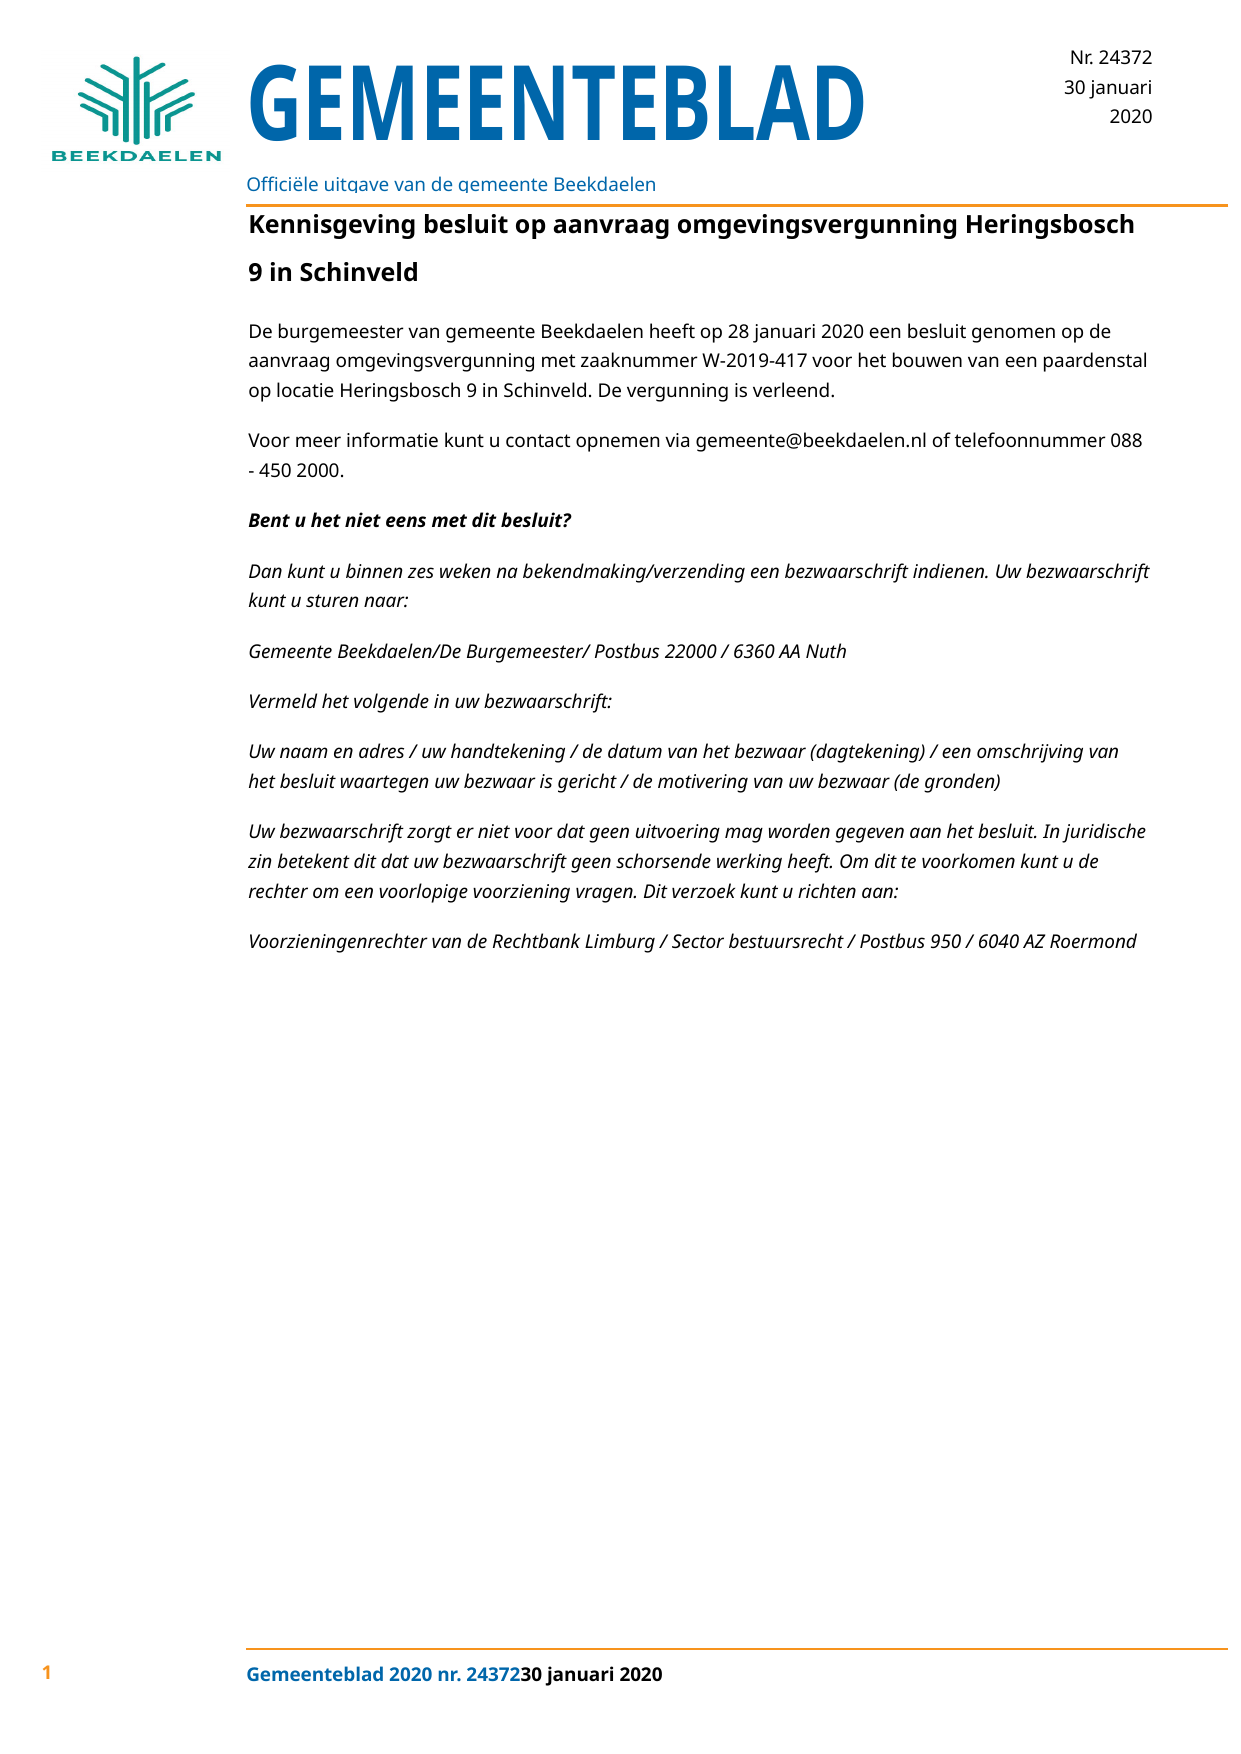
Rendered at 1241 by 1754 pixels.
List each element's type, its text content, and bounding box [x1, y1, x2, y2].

text Dan kunt u binnen zes weken na bekendmaking/verzending een bezwaarschrift indienen. Uw bezwaarschrift kunt u sturen naar: [248, 558, 1152, 613]
picture [41, 47, 231, 172]
text De burgemeester van gemeente Beekdaelen heeft op 28 januari 2020 een besluit genomen op de aanvraag omgevingsvergunning met zaaknummer W-2019-417 voor het bouwen van een paardenstal op locatie Heringsbosch 9 in Schinveld. De vergunning is verleend. [248, 318, 1152, 403]
text Uw naam en adres / uw handtekening / de datum van het bezwaar (dagtekening) / een omschrijving van het besluit waartegen uw bezwaar is gericht / de motivering van uw bezwaar (de gronden) [248, 739, 1152, 794]
text Kennisgeving besluit op aanvraag omgevingsvergunning Heringsbosch 9 in Schinveld [248, 207, 1152, 288]
text Vermeld het volgende in uw bezwaarschrift: [248, 688, 1152, 714]
text Uw bezwaarschrift zorgt er niet voor dat geen uitvoering mag worden gegeven aan het besluit. In juridische zin betekent dit dat uw bezwaarschrift geen schorsende werking heeft. Om dit te voorkomen kunt u de rechter om een voorlopige voorziening vragen. Dit verzoek kunt u richten aan: [248, 819, 1152, 904]
text Bent u het niet eens met dit besluit? [248, 507, 1152, 533]
text Gemeente Beekdaelen/De Burgemeester/ Postbus 22000 / 6360 AA Nuth [248, 638, 1152, 664]
text Voorzieningenrechter van de Rechtbank Limburg / Sector bestuursrecht / Postbus 950 / 6040 AZ Roermond [248, 928, 1152, 954]
text Voor meer informatie kunt u contact opnemen via gemeente@beekdaelen.nl of telefoonnummer 088 - 450 2000. [248, 427, 1152, 483]
